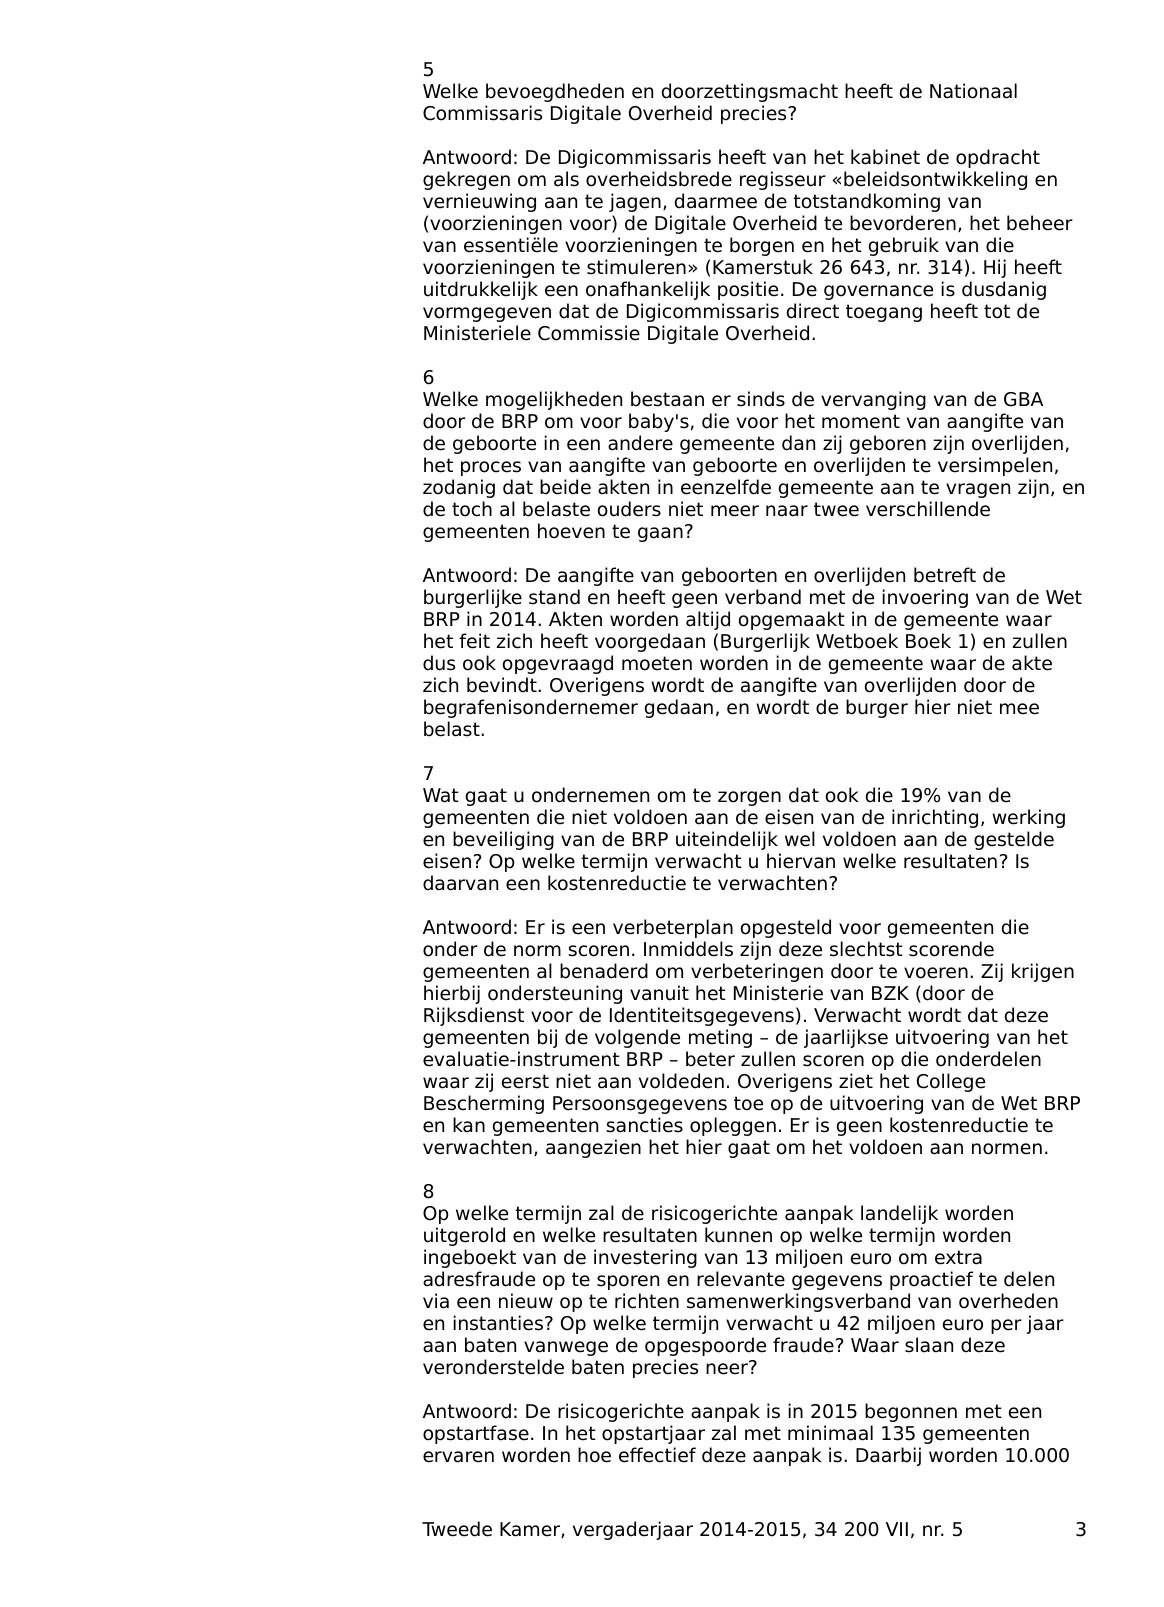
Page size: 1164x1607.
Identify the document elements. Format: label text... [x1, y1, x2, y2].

text Wat gaat u ondernemen om te zorgen dat ook die 19% van de gemeenten die niet voldoen aan de eisen van de inrichting, werking en beveiliging van de BRP uiteindelijk wel voldoen aan de gestelde eisen? Op welke termijn verwacht u hiervan welke resultaten? Is daarvan een kostenreductie te verwachten? [422, 785, 1087, 895]
text Antwoord: De aangifte van geboorten en overlijden betreft de burgerlijke stand en heeft geen verband met de invoering van de Wet BRP in 2014. Akten worden altijd opgemaakt in de gemeente waar het feit zich heeft voorgedaan (Burgerlijk Wetboek Boek 1) en zullen dus ook opgevraagd moeten worden in de gemeente waar de akte zich bevindt. Overigens wordt de aangifte van overlijden door de begrafenisondernemer gedaan, en wordt de burger hier niet mee belast. [422, 565, 1087, 741]
text 6 [422, 367, 1087, 389]
text 7 [422, 763, 1087, 785]
text Welke bevoegdheden en doorzettingsmacht heeft de Nationaal Commissaris Digitale Overheid precies? [422, 81, 1087, 125]
text Antwoord: De Digicommissaris heeft van het kabinet de opdracht gekregen om als overheidsbrede regisseur «beleidsontwikkeling en vernieuwing aan te jagen, daarmee de totstandkoming van (voorzieningen voor) de Digitale Overheid te bevorderen, het beheer van essentiële voorzieningen te borgen en het gebruik van die voorzieningen te stimuleren» (Kamerstuk 26 643, nr. 314). Hij heeft uitdrukkelijk een onafhankelijk positie. De governance is dusdanig vormgegeven dat de Digicommissaris direct toegang heeft tot de Ministeriele Commissie Digitale Overheid. [422, 147, 1087, 345]
text Welke mogelijkheden bestaan er sinds de vervanging van de GBA door de BRP om voor baby's, die voor het moment van aangifte van de geboorte in een andere gemeente dan zij geboren zijn overlijden, het proces van aangifte van geboorte en overlijden te versimpelen, zodanig dat beide akten in eenzelfde gemeente aan te vragen zijn, en de toch al belaste ouders niet meer naar twee verschillende gemeenten hoeven te gaan? [422, 389, 1087, 543]
text Antwoord: Er is een verbeterplan opgesteld voor gemeenten die onder de norm scoren. Inmiddels zijn deze slechtst scorende gemeenten al benaderd om verbeteringen door te voeren. Zij krijgen hierbij ondersteuning vanuit het Ministerie van BZK (door de Rijksdienst voor de Identiteitsgegevens). Verwacht wordt dat deze gemeenten bij de volgende meting – de jaarlijkse uitvoering van het evaluatie-instrument BRP – beter zullen scoren op die onderdelen waar zij eerst niet aan voldeden. Overigens ziet het College Bescherming Persoonsgegevens toe op de uitvoering van de Wet BRP en kan gemeenten sancties opleggen. Er is geen kostenreductie te verwachten, aangezien het hier gaat om het voldoen aan normen. [422, 917, 1087, 1159]
text Antwoord: De risicogerichte aanpak is in 2015 begonnen met een opstartfase. In het opstartjaar zal met minimaal 135 gemeenten ervaren worden hoe effectief deze aanpak is. Daarbij worden 10.000 [422, 1401, 1087, 1467]
text 8 [422, 1181, 1087, 1203]
text Op welke termijn zal de risicogerichte aanpak landelijk worden uitgerold en welke resultaten kunnen op welke termijn worden ingeboekt van de investering van 13 miljoen euro om extra adresfraude op te sporen en relevante gegevens proactief te delen via een nieuw op te richten samenwerkingsverband van overheden en instanties? Op welke termijn verwacht u 42 miljoen euro per jaar aan baten vanwege de opgespoorde fraude? Waar slaan deze veronderstelde baten precies neer? [422, 1203, 1087, 1379]
text 5 [422, 59, 1087, 81]
